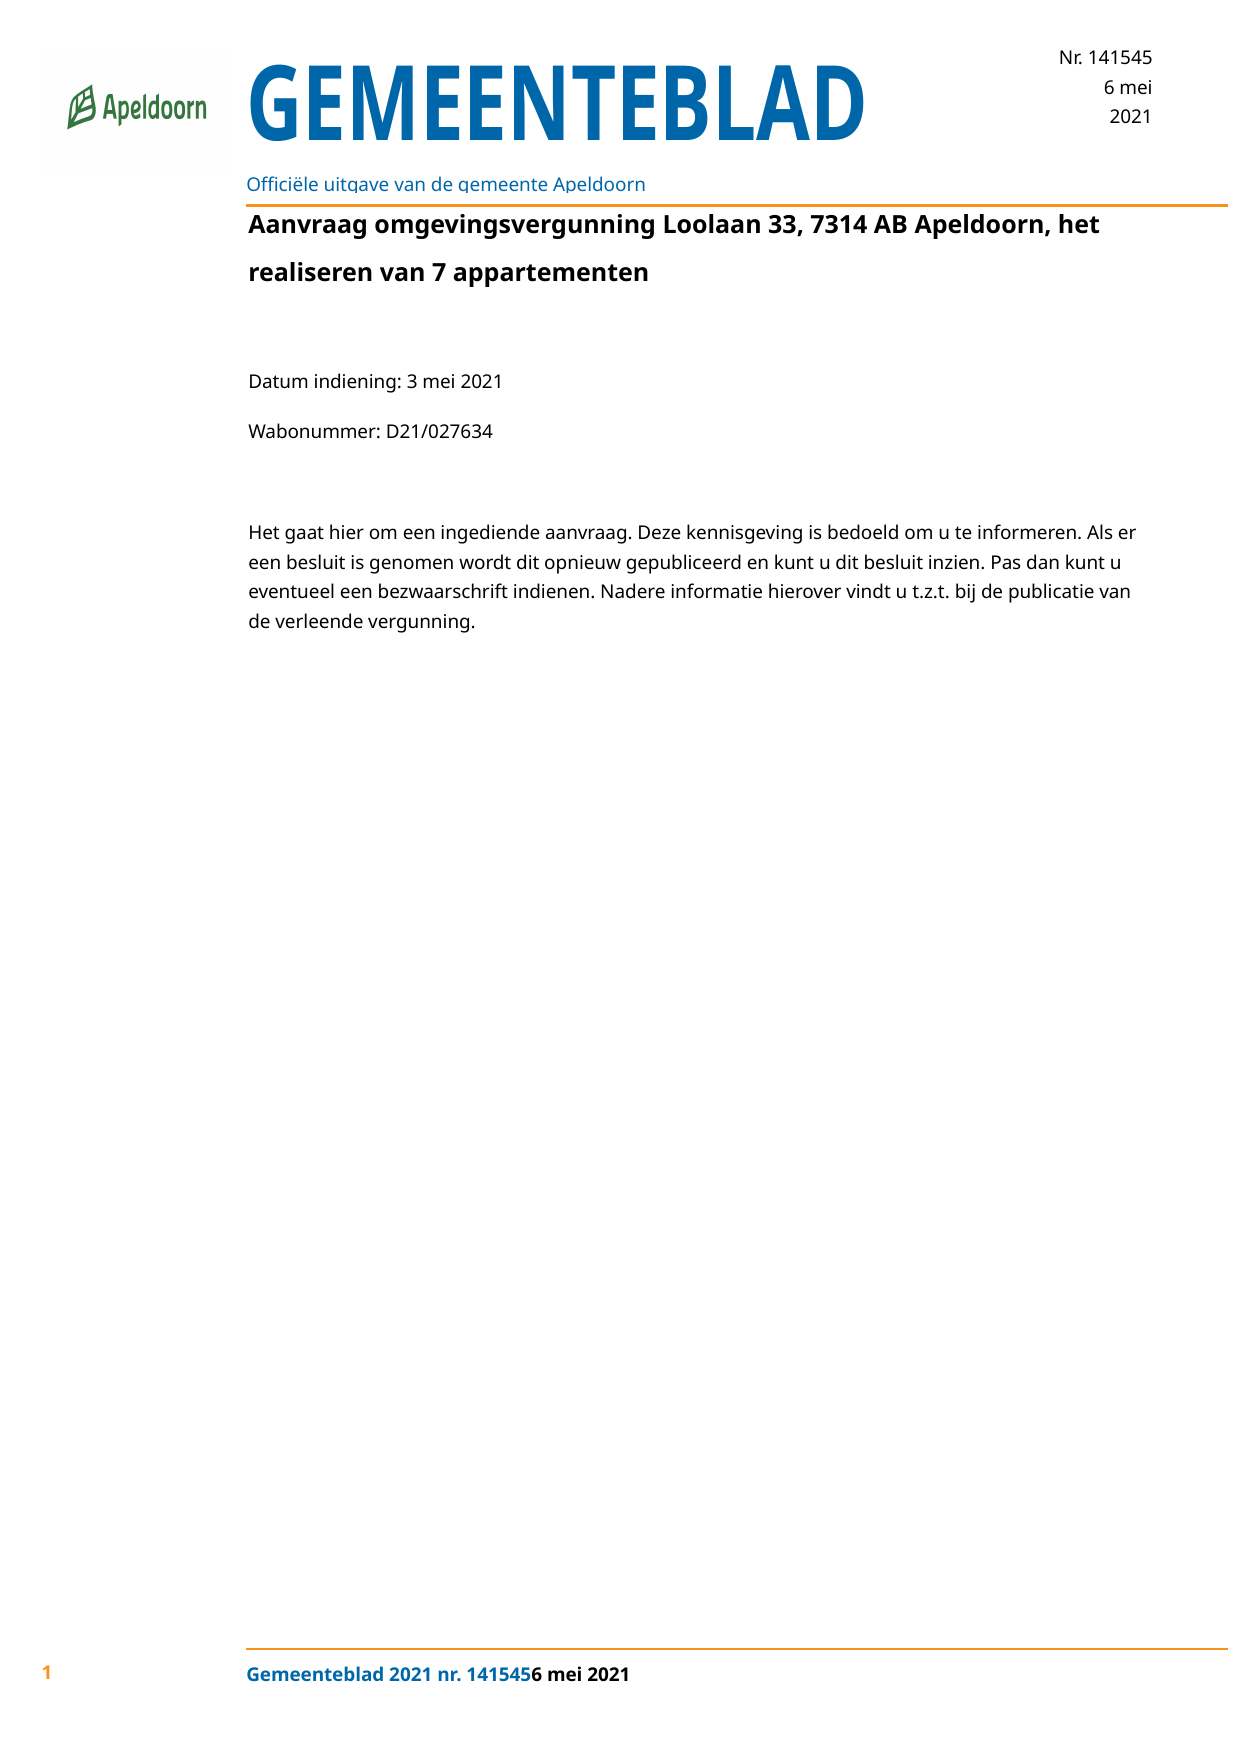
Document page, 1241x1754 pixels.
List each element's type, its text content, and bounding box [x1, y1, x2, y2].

text Wabonummer: D21/027634 [248, 419, 1152, 444]
text Aanvraag omgevingsvergunning Loolaan 33, 7314 AB Apeldoorn, het realiseren van 7 appartementen [248, 207, 1152, 288]
text Datum indiening: 3 mei 2021 [248, 368, 1152, 394]
picture [41, 47, 231, 172]
text Het gaat hier om een ingediende aanvraag. Deze kennisgeving is bedoeld om u te informeren. Als er een besluit is genomen wordt dit opnieuw gepubliceerd en kunt u dit besluit inzien. Pas dan kunt u eventueel een bezwaarschrift indienen. Nadere informatie hierover vindt u t.z.t. bij de publicatie van de verleende vergunning. [248, 519, 1152, 634]
